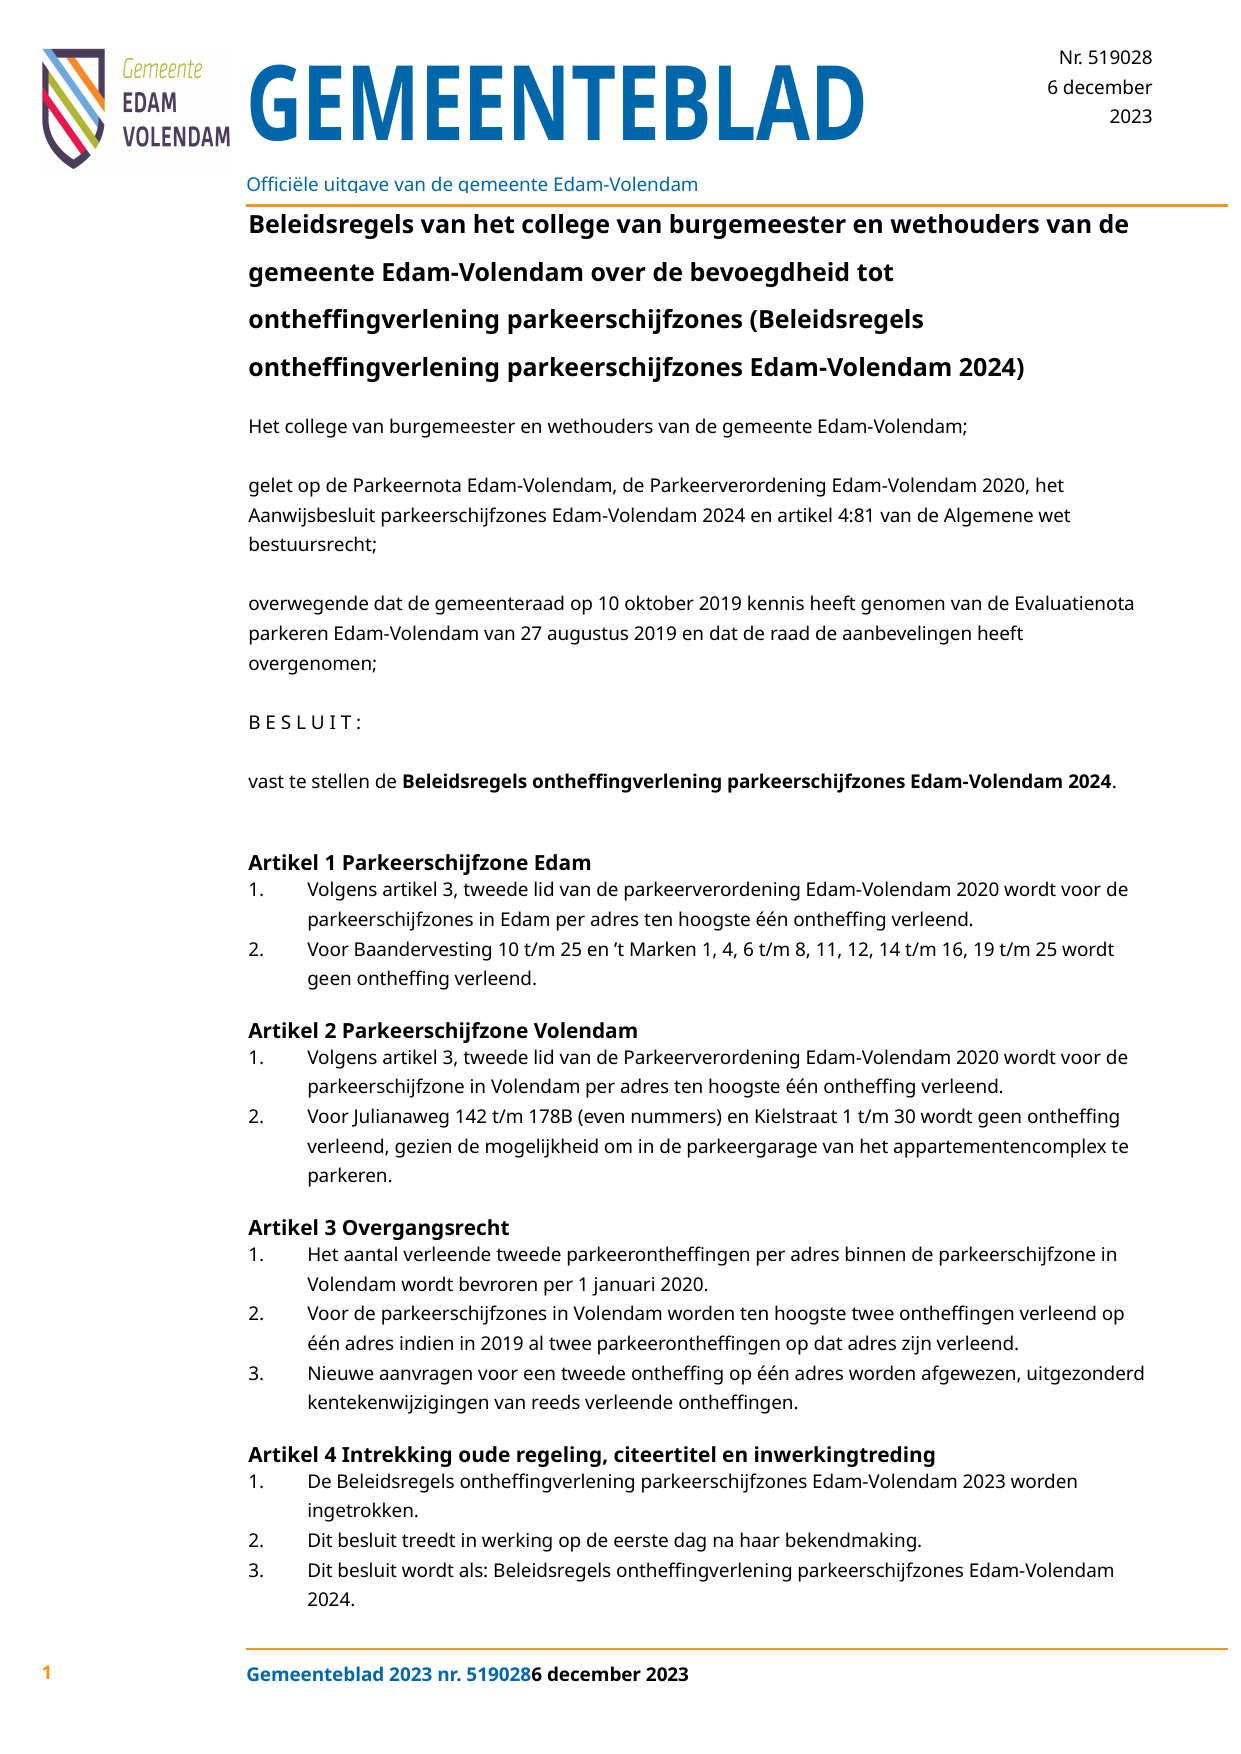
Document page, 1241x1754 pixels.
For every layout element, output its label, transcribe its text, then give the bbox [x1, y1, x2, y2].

text gelet op de Parkeernota Edam-Volendam, de Parkeerverordening Edam-Volendam 2020, het Aanwijsbesluit parkeerschijfzones Edam-Volendam 2024 en artikel 4:81 van de Algemene wet bestuursrecht; [248, 472, 1152, 557]
text Beleidsregels van het college van burgemeester en wethouders van de gemeente Edam-Volendam over de bevoegdheid tot ontheffingverlening parkeerschijfzones (Beleidsregels ontheffingverlening parkeerschijfzones Edam-Volendam 2024) [248, 207, 1152, 384]
text Artikel 1 Parkeerschijfzone Edam [248, 848, 1152, 877]
text Het college van burgemeester en wethouders van de gemeente Edam-Volendam; [248, 413, 1152, 439]
list Het aantal verleende tweede parkeerontheffingen per adres binnen de parkeerschijfzone in Volendam wordt bevroren per 1 januari 2020. [248, 1241, 1152, 1297]
text Artikel 2 Parkeerschijfzone Volendam [248, 1016, 1152, 1044]
list Voor de parkeerschijfzones in Volendam worden ten hoogste twee ontheffingen verleend op één adres indien in 2019 al twee parkeerontheffingen op dat adres zijn verleend. [248, 1301, 1152, 1356]
list Volgens artikel 3, tweede lid van de Parkeerverordening Edam-Volendam 2020 wordt voor de parkeerschijfzone in Volendam per adres ten hoogste één ontheffing verleend. [248, 1044, 1152, 1099]
list Dit besluit treedt in werking op de eerste dag na haar bekendmaking. [248, 1527, 1152, 1553]
list Voor Julianaweg 142 t/m 178B (even nummers) en Kielstraat 1 t/m 30 wordt geen ontheffing verleend, gezien de mogelijkheid om in de parkeergarage van het appartementencomplex te parkeren. [248, 1103, 1152, 1188]
list Nieuwe aanvragen voor een tweede ontheffing op één adres worden afgewezen, uitgezonderd kentekenwijzigingen van reeds verleende ontheffingen. [248, 1360, 1152, 1415]
list Dit besluit wordt als: Beleidsregels ontheffingverlening parkeerschijfzones Edam-Volendam 2024. [248, 1557, 1152, 1612]
list Voor Baandervesting 10 t/m 25 en ’t Marken 1, 4, 6 t/m 8, 11, 12, 14 t/m 16, 19 t/m 25 wordt geen ontheffing verleend. [248, 936, 1152, 991]
list De Beleidsregels ontheffingverlening parkeerschijfzones Edam-Volendam 2023 worden ingetrokken. [248, 1468, 1152, 1523]
text overwegende dat de gemeenteraad op 10 oktober 2019 kennis heeft genomen van de Evaluatienota parkeren Edam-Volendam van 27 augustus 2019 en dat de raad de aanbevelingen heeft overgenomen; [248, 591, 1152, 676]
text Artikel 3 Overgangsrecht [248, 1213, 1152, 1241]
text B E S L U I T : [248, 709, 1152, 735]
text vast te stellen de Beleidsregels ontheffingverlening parkeerschijfzones Edam-Volendam 2024. [248, 768, 1152, 794]
text Artikel 4 Intrekking oude regeling, citeertitel en inwerkingtreding [248, 1440, 1152, 1468]
list Volgens artikel 3, tweede lid van de parkeerverordening Edam-Volendam 2020 wordt voor de parkeerschijfzones in Edam per adres ten hoogste één ontheffing verleend. [248, 877, 1152, 932]
picture [41, 47, 231, 172]
